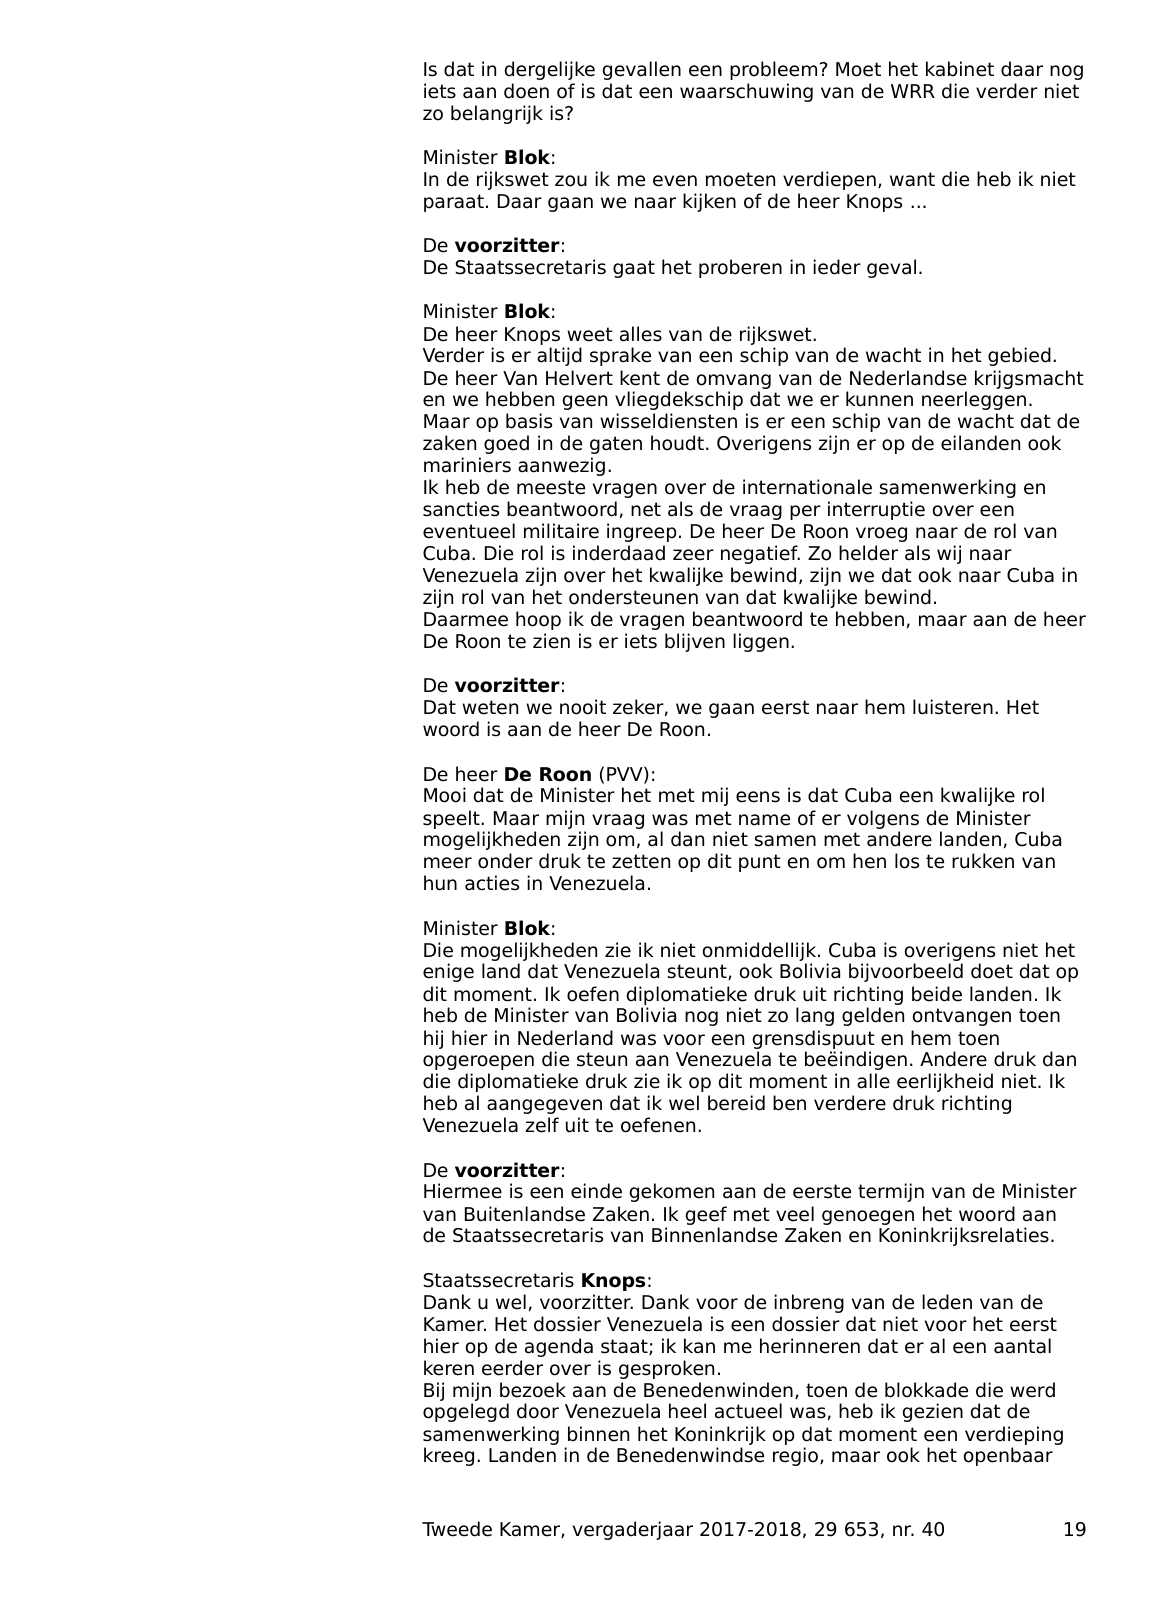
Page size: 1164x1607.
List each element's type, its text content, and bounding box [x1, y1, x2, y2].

text Dat weten we nooit zeker, we gaan eerst naar hem luisteren. Het woord is aan de heer De Roon. [422, 697, 1087, 741]
text De voorzitter: [422, 235, 1087, 257]
text Verder is er altijd sprake van een schip van de wacht in het gebied. De heer Van Helvert kent de omvang van de Nederlandse krijgsmacht en we hebben geen vliegdekschip dat we er kunnen neerleggen. Maar op basis van wisseldiensten is er een schip van de wacht dat de zaken goed in de gaten houdt. Overigens zijn er op de eilanden ook mariniers aanwezig. [422, 345, 1087, 477]
text Daarmee hoop ik de vragen beantwoord te hebben, maar aan de heer De Roon te zien is er iets blijven liggen. [422, 609, 1087, 653]
text In de rijkswet zou ik me even moeten verdiepen, want die heb ik niet paraat. Daar gaan we naar kijken of de heer Knops ... [422, 169, 1087, 213]
text Minister Blok: [422, 301, 1087, 323]
text Is dat in dergelijke gevallen een probleem? Moet het kabinet daar nog iets aan doen of is dat een waarschuwing van de WRR die verder niet zo belangrijk is? [422, 59, 1087, 125]
text Ik heb de meeste vragen over de internationale samenwerking en sancties beantwoord, net als de vraag per interruptie over een eventueel militaire ingreep. De heer De Roon vroeg naar de rol van Cuba. Die rol is inderdaad zeer negatief. Zo helder als wij naar Venezuela zijn over het kwalijke bewind, zijn we dat ook naar Cuba in zijn rol van het ondersteunen van dat kwalijke bewind. [422, 477, 1087, 609]
text Minister Blok: [422, 147, 1087, 169]
text De heer De Roon (PVV): [422, 763, 1087, 785]
text Bij mijn bezoek aan de Benedenwinden, toen de blokkade die werd opgelegd door Venezuela heel actueel was, heb ik gezien dat de samenwerking binnen het Koninkrijk op dat moment een verdieping kreeg. Landen in de Benedenwindse regio, maar ook het openbaar [422, 1379, 1087, 1467]
text De voorzitter: [422, 1159, 1087, 1181]
text De heer Knops weet alles van de rijkswet. [422, 323, 1087, 345]
text Mooi dat de Minister het met mij eens is dat Cuba een kwalijke rol speelt. Maar mijn vraag was met name of er volgens de Minister mogelijkheden zijn om, al dan niet samen met andere landen, Cuba meer onder druk te zetten op dit punt en om hen los te rukken van hun acties in Venezuela. [422, 785, 1087, 895]
text Die mogelijkheden zie ik niet onmiddellijk. Cuba is overigens niet het enige land dat Venezuela steunt, ook Bolivia bijvoorbeeld doet dat op dit moment. Ik oefen diplomatieke druk uit richting beide landen. Ik heb de Minister van Bolivia nog niet zo lang gelden ontvangen toen hij hier in Nederland was voor een grensdispuut en hem toen opgeroepen die steun aan Venezuela te beëindigen. Andere druk dan die diplomatieke druk zie ik op dit moment in alle eerlijkheid niet. Ik heb al aangegeven dat ik wel bereid ben verdere druk richting Venezuela zelf uit te oefenen. [422, 939, 1087, 1137]
text Hiermee is een einde gekomen aan de eerste termijn van de Minister van Buitenlandse Zaken. Ik geef met veel genoegen het woord aan de Staatssecretaris van Binnenlandse Zaken en Koninkrijksrelaties. [422, 1181, 1087, 1247]
text Dank u wel, voorzitter. Dank voor de inbreng van de leden van de Kamer. Het dossier Venezuela is een dossier dat niet voor het eerst hier op de agenda staat; ik kan me herinneren dat er al een aantal keren eerder over is gesproken. [422, 1292, 1087, 1379]
text De voorzitter: [422, 675, 1087, 697]
text Staatssecretaris Knops: [422, 1269, 1087, 1292]
text Minister Blok: [422, 917, 1087, 939]
text De Staatssecretaris gaat het proberen in ieder geval. [422, 257, 1087, 279]
